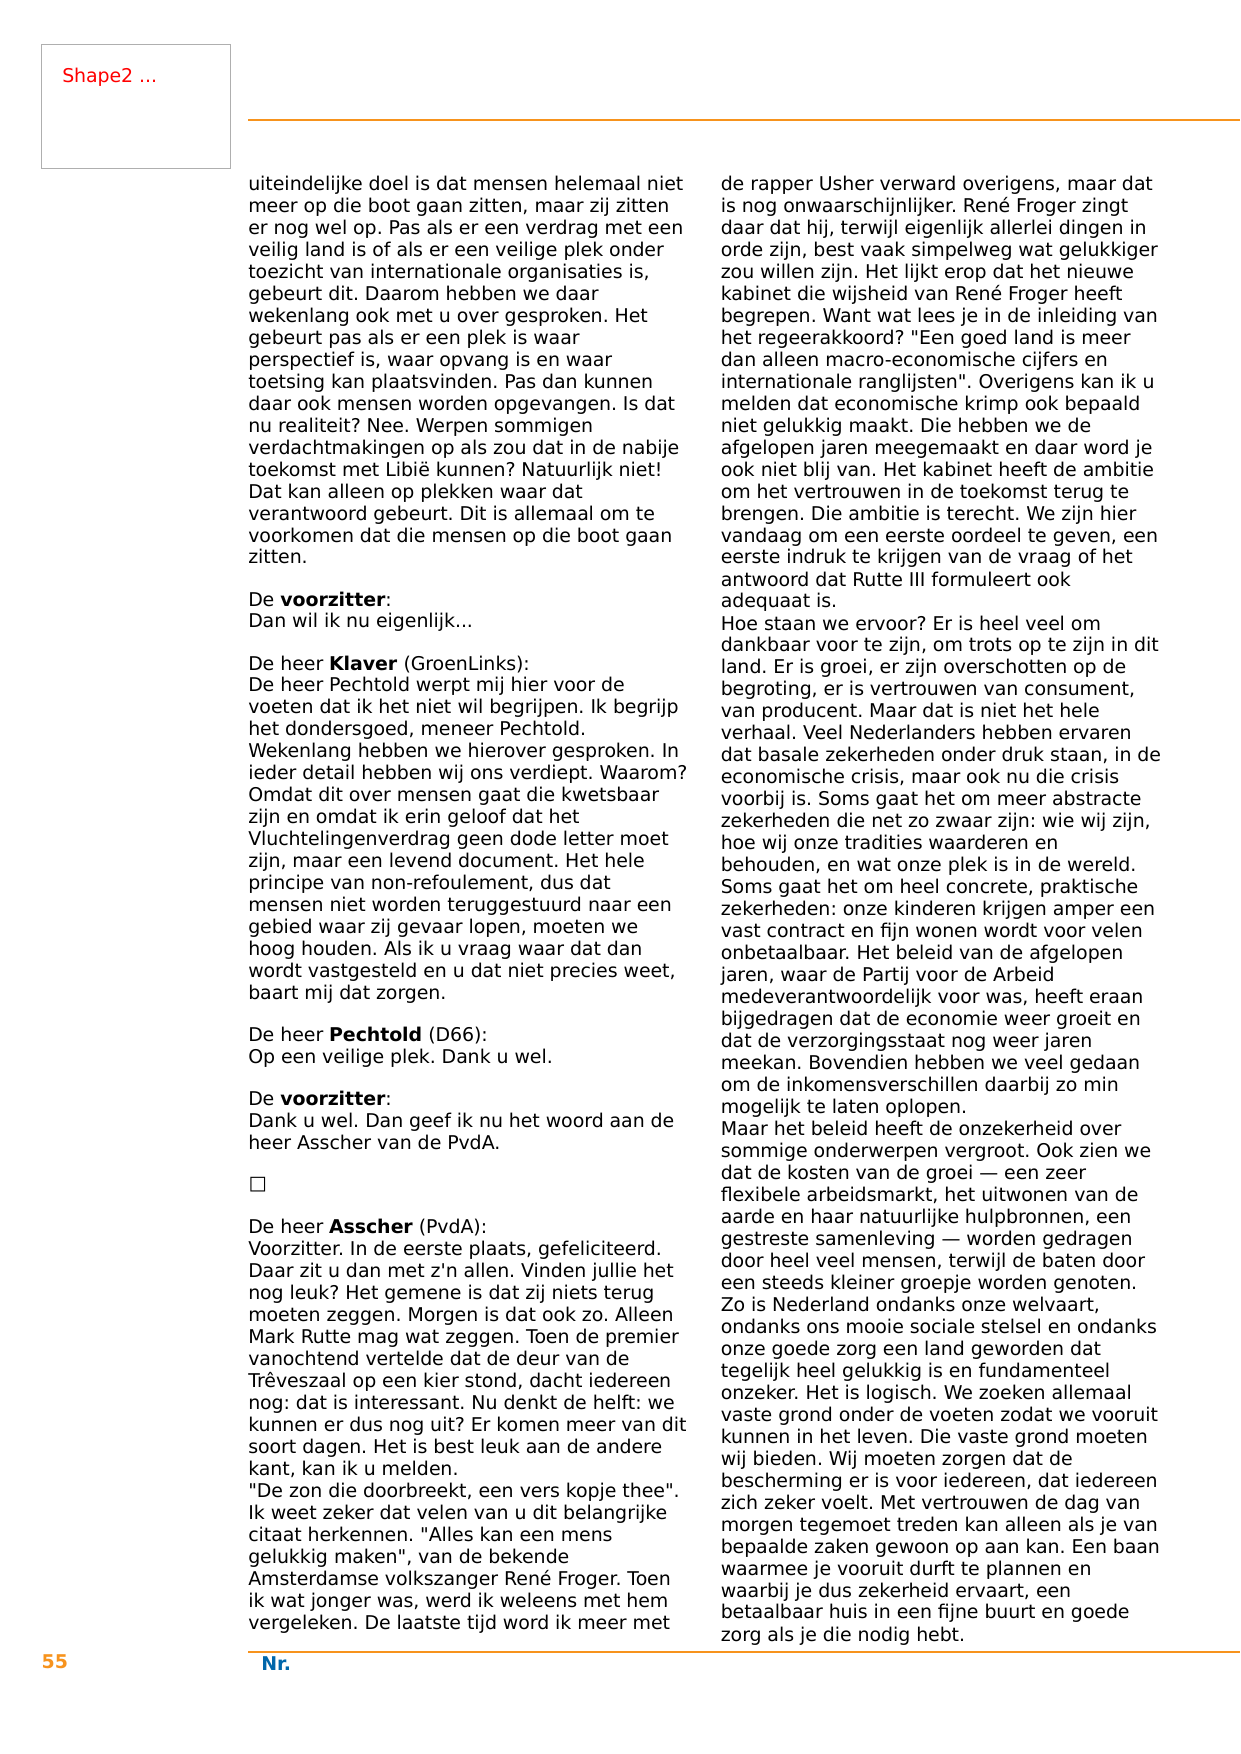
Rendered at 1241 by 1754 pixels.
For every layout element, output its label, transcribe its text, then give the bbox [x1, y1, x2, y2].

text uiteindelijke doel is dat mensen helemaal niet meer op die boot gaan zitten, maar zij zitten er nog wel op. Pas als er een verdrag met een veilig land is of als er een veilige plek onder toezicht van internationale organisaties is, gebeurt dit. Daarom hebben we daar wekenlang ook met u over gesproken. Het gebeurt pas als er een plek is waar perspectief is, waar opvang is en waar toetsing kan plaatsvinden. Pas dan kunnen daar ook mensen worden opgevangen. Is dat nu realiteit? Nee. Werpen sommigen verdachtmakingen op als zou dat in de nabije toekomst met Libië kunnen? Natuurlijk niet! Dat kan alleen op plekken waar dat verantwoord gebeurt. Dit is allemaal om te voorkomen dat die mensen op die boot gaan zitten. [248, 173, 691, 568]
text De heer Klaver (GroenLinks): [248, 652, 691, 674]
text De heer Pechtold werpt mij hier voor de voeten dat ik het niet wil begrijpen. Ik begrijp het dondersgoed, meneer Pechtold. Wekenlang hebben we hierover gesproken. In ieder detail hebben wij ons verdiept. Waarom? Omdat dit over mensen gaat die kwetsbaar zijn en omdat ik erin geloof dat het Vluchtelingenverdrag geen dode letter moet zijn, maar een levend document. Het hele principe van non-refoulement, dus dat mensen niet worden teruggestuurd naar een gebied waar zij gevaar lopen, moeten we hoog houden. Als ik u vraag waar dat dan wordt vastgesteld en u dat niet precies weet, baart mij dat zorgen. [248, 674, 691, 1004]
text "De zon die doorbreekt, een vers kopje thee". Ik weet zeker dat velen van u dit belangrijke citaat herkennen. "Alles kan een mens gelukkig maken", van de bekende Amsterdamse volkszanger René Froger. Toen ik wat jonger was, werd ik weleens met hem vergeleken. De laatste tijd word ik meer met [248, 1480, 691, 1633]
text Op een veilige plek. Dank u wel. [248, 1046, 691, 1068]
text Hoe staan we ervoor? Er is heel veel om dankbaar voor te zijn, om trots op te zijn in dit land. Er is groei, er zijn overschotten op de begroting, er is vertrouwen van consument, van producent. Maar dat is niet het hele verhaal. Veel Nederlanders hebben ervaren dat basale zekerheden onder druk staan, in de economische crisis, maar ook nu die crisis voorbij is. Soms gaat het om meer abstracte zekerheden die net zo zwaar zijn: wie wij zijn, hoe wij onze tradities waarderen en behouden, en wat onze plek is in de wereld. Soms gaat het om heel concrete, praktische zekerheden: onze kinderen krijgen amper een vast contract en fijn wonen wordt voor velen onbetaalbaar. Het beleid van de afgelopen jaren, waar de Partij voor de Arbeid medeverantwoordelijk voor was, heeft eraan bijgedragen dat de economie weer groeit en dat de verzorgingsstaat nog weer jaren meekan. Bovendien hebben we veel gedaan om de inkomensverschillen daarbij zo min mogelijk te laten oplopen. [721, 612, 1163, 1118]
text ⬜ [248, 1174, 691, 1196]
text de rapper Usher verward overigens, maar dat is nog onwaarschijnlijker. René Froger zingt daar dat hij, terwijl eigenlijk allerlei dingen in orde zijn, best vaak simpelweg wat gelukkiger zou willen zijn. Het lijkt erop dat het nieuwe kabinet die wijsheid van René Froger heeft begrepen. Want wat lees je in de inleiding van het regeerakkoord? "Een goed land is meer dan alleen macro-economische cijfers en internationale ranglijsten". Overigens kan ik u melden dat economische krimp ook bepaald niet gelukkig maakt. Die hebben we de afgelopen jaren meegemaakt en daar word je ook niet blij van. Het kabinet heeft de ambitie om het vertrouwen in de toekomst terug te brengen. Die ambitie is terecht. We zijn hier vandaag om een eerste oordeel te geven, een eerste indruk te krijgen van de vraag of het antwoord dat Rutte III formuleert ook adequaat is. [721, 173, 1163, 612]
text De voorzitter: [248, 588, 691, 610]
text De heer Pechtold (D66): [248, 1024, 691, 1046]
text Maar het beleid heeft de onzekerheid over sommige onderwerpen vergroot. Ook zien we dat de kosten van de groei — een zeer flexibele arbeidsmarkt, het uitwonen van de aarde en haar natuurlijke hulpbronnen, een gestreste samenleving — worden gedragen door heel veel mensen, terwijl de baten door een steeds kleiner groepje worden genoten. Zo is Nederland ondanks onze welvaart, ondanks ons mooie sociale stelsel en ondanks onze goede zorg een land geworden dat tegelijk heel gelukkig is en fundamenteel onzeker. Het is logisch. We zoeken allemaal vaste grond onder de voeten zodat we vooruit kunnen in het leven. Die vaste grond moeten wij bieden. Wij moeten zorgen dat de bescherming er is voor iedereen, dat iedereen zich zeker voelt. Met vertrouwen de dag van morgen tegemoet treden kan alleen als je van bepaalde zaken gewoon op aan kan. Een baan waarmee je vooruit durft te plannen en waarbij je dus zekerheid ervaart, een betaalbaar huis in een fijne buurt en goede zorg als je die nodig hebt. [721, 1118, 1163, 1645]
text Voorzitter. In de eerste plaats, gefeliciteerd. Daar zit u dan met z'n allen. Vinden jullie het nog leuk? Het gemene is dat zij niets terug moeten zeggen. Morgen is dat ook zo. Alleen Mark Rutte mag wat zeggen. Toen de premier vanochtend vertelde dat de deur van de Trêveszaal op een kier stond, dacht iedereen nog: dat is interessant. Nu denkt de helft: we kunnen er dus nog uit? Er komen meer van dit soort dagen. Het is best leuk aan de andere kant, kan ik u melden. [248, 1238, 691, 1480]
text Dan wil ik nu eigenlijk... [248, 610, 691, 632]
text De voorzitter: [248, 1088, 691, 1110]
text De heer Asscher (PvdA): [248, 1216, 691, 1238]
text Dank u wel. Dan geef ik nu het woord aan de heer Asscher van de PvdA. [248, 1110, 691, 1154]
